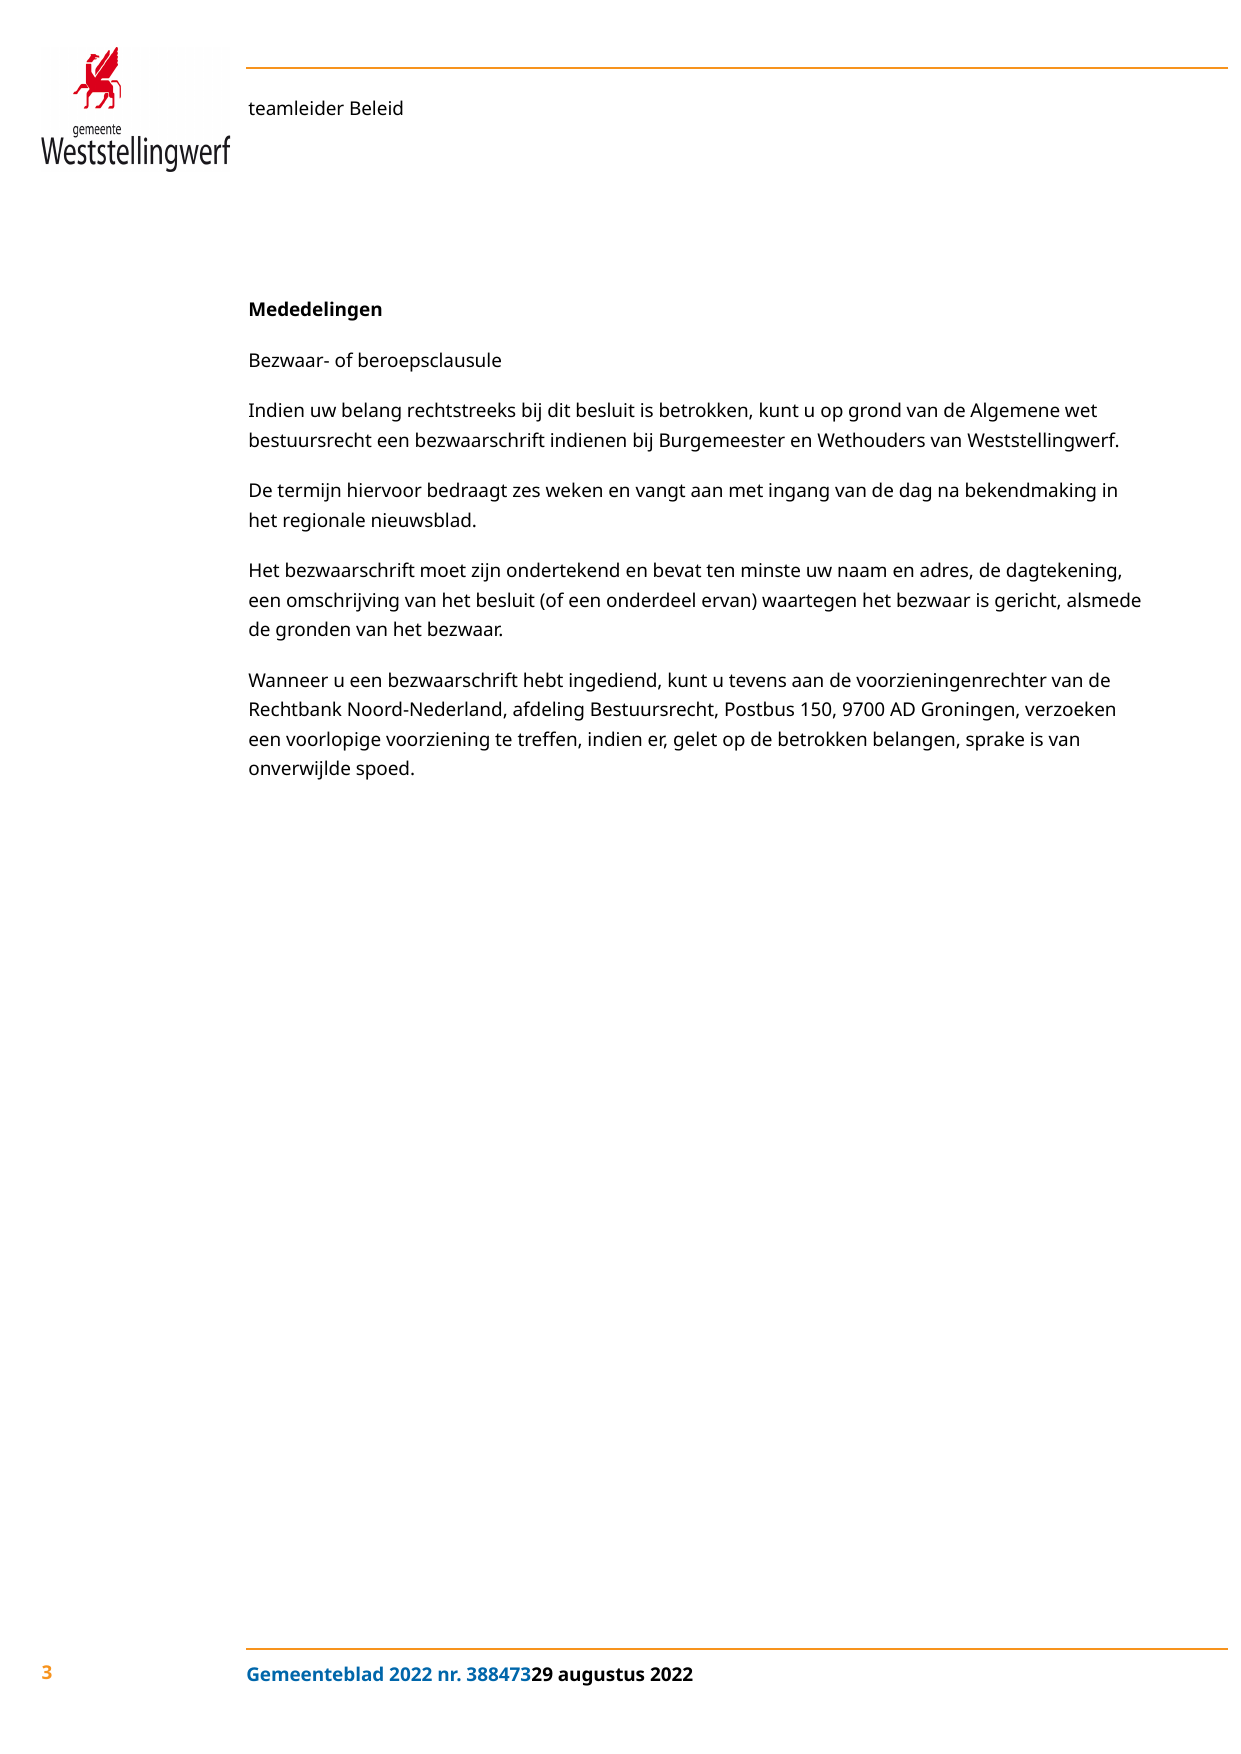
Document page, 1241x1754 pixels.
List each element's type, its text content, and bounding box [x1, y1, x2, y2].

text Indien uw belang rechtstreeks bij dit besluit is betrokken, kunt u op grond van de Algemene wet bestuursrecht een bezwaarschrift indienen bij Burgemeester en Wethouders van Weststellingwerf. [248, 397, 1152, 453]
text Mededelingen [248, 296, 1152, 322]
text Bezwaar- of beroepsclausule [248, 347, 1152, 373]
text Het bezwaarschrift moet zijn ondertekend en bevat ten minste uw naam en adres, de dagtekening, een omschrijving van het besluit (of een onderdeel ervan) waartegen het bezwaar is gericht, alsmede de gronden van het bezwaar. [248, 557, 1152, 642]
text teamleider Beleid [248, 95, 1152, 121]
picture [41, 47, 231, 172]
text Wanneer u een bezwaarschrift hebt ingediend, kunt u tevens aan de voorzieningenrechter van de Rechtbank Noord-Nederland, afdeling Bestuursrecht, Postbus 150, 9700 AD Groningen, verzoeken een voorlopige voorziening te treffen, indien er, gelet op de betrokken belangen, sprake is van onverwijlde spoed. [248, 667, 1152, 781]
text De termijn hiervoor bedraagt zes weken en vangt aan met ingang van de dag na bekendmaking in het regionale nieuwsblad. [248, 477, 1152, 533]
